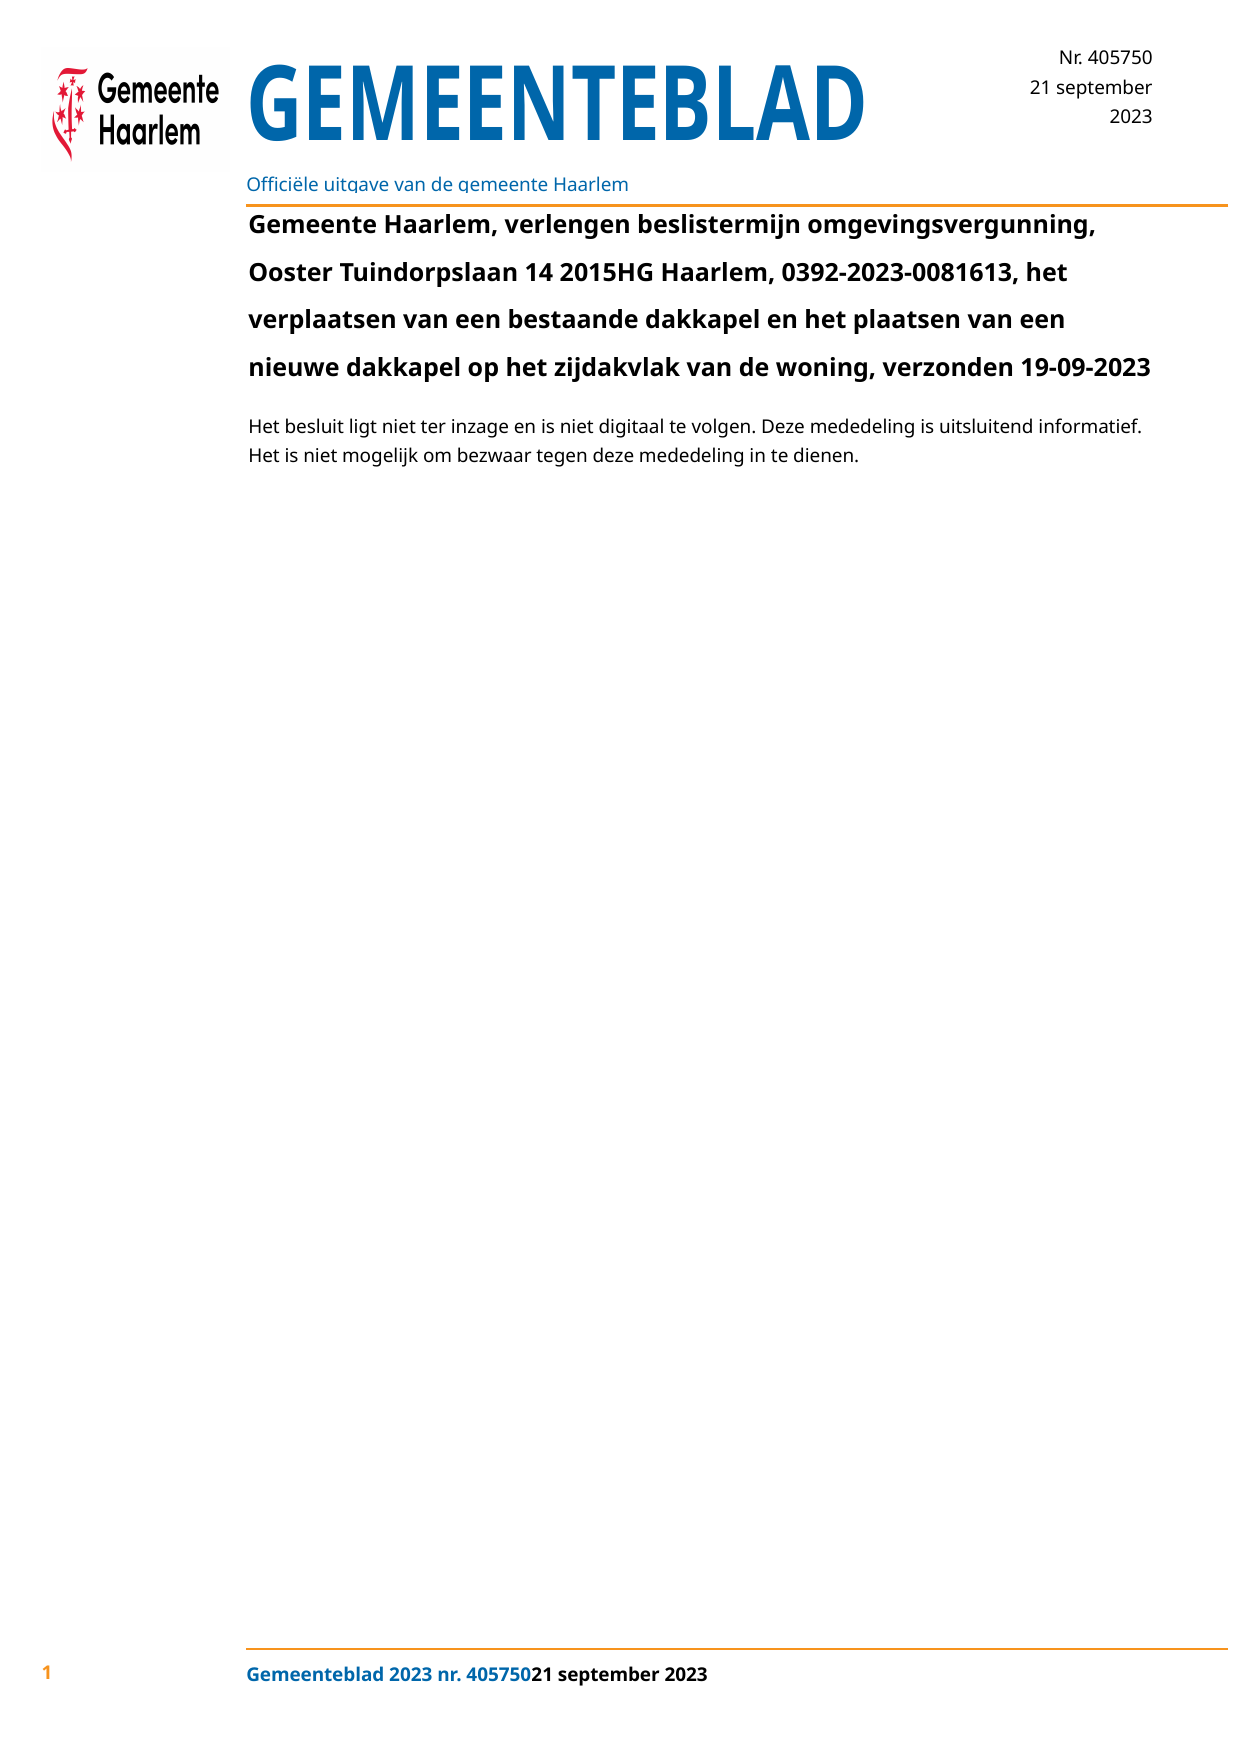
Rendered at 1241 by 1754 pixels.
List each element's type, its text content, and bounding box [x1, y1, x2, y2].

text Het besluit ligt niet ter inzage en is niet digitaal te volgen. Deze mededeling is uitsluitend informatief. Het is niet mogelijk om bezwaar tegen deze mededeling in te dienen. [248, 413, 1152, 468]
text Gemeente Haarlem, verlengen beslistermijn omgevingsvergunning, Ooster Tuindorpslaan 14 2015HG Haarlem, 0392-2023-0081613, het verplaatsen van een bestaande dakkapel en het plaatsen van een nieuwe dakkapel op het zijdakvlak van de woning, verzonden 19-09-2023 [248, 207, 1152, 384]
picture [41, 47, 231, 172]
